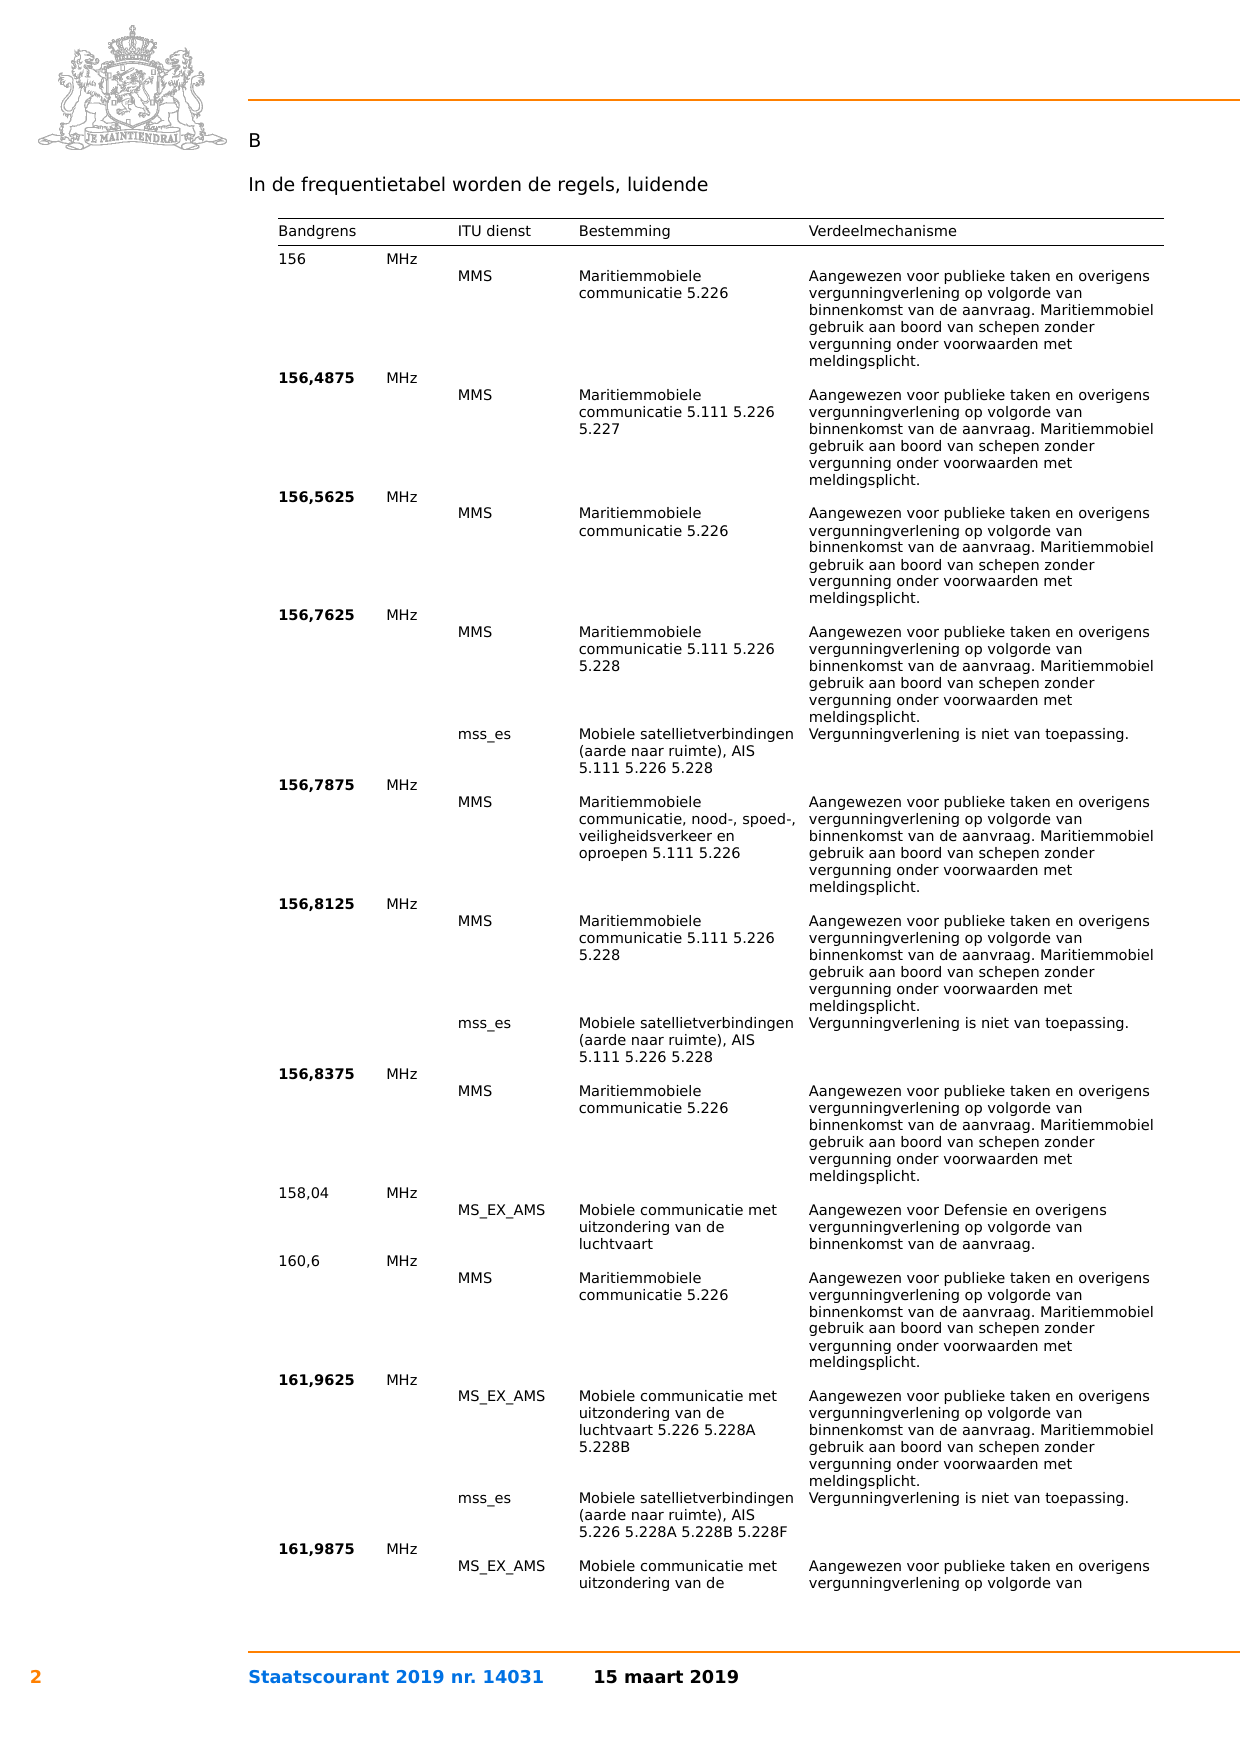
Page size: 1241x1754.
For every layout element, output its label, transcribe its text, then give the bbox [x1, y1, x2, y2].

table_cell [278, 1270, 380, 1371]
table_cell Mobiele satellietverbindingen (aarde naar ruimte), AIS 5.111 5.226 5.228 [573, 726, 803, 777]
table_cell Mobiele communicatie met uitzondering van de luchtvaart [573, 1202, 803, 1252]
table_cell 156,4875 [278, 370, 380, 387]
table_cell Aangewezen voor publieke taken en overigens vergunningverlening op volgorde van binnenkomst van de aanvraag. Maritiemmobiel gebruik aan boord van schepen zonder vergunning onder voorwaarden met meldingsplicht. [803, 1388, 1163, 1490]
table_cell Aangewezen voor publieke taken en overigens vergunningverlening op volgorde van binnenkomst van de aanvraag. Maritiemmobiel gebruik aan boord van schepen zonder vergunning onder voorwaarden met meldingsplicht. [803, 268, 1163, 369]
table_cell [380, 268, 452, 369]
table_cell [803, 370, 1163, 387]
table_cell [278, 505, 380, 607]
table_cell 158,04 [278, 1185, 380, 1202]
table_cell [803, 607, 1163, 624]
table_cell [380, 1490, 452, 1541]
table_cell Maritiemmobiele communicatie 5.226 [573, 268, 803, 369]
table_cell [278, 624, 380, 726]
table_cell MMS [452, 913, 572, 1015]
table_cell MHz [380, 896, 452, 913]
table_cell [573, 370, 803, 387]
table_cell [452, 1253, 572, 1269]
table_cell [278, 1388, 380, 1490]
table_cell Aangewezen voor publieke taken en overigens vergunningverlening op volgorde van binnenkomst van de aanvraag. Maritiemmobiel gebruik aan boord van schepen zonder vergunning onder voorwaarden met meldingsplicht. [803, 1083, 1163, 1184]
table_cell Aangewezen voor publieke taken en overigens vergunningverlening op volgorde van binnenkomst van de aanvraag. Maritiemmobiel gebruik aan boord van schepen zonder vergunning onder voorwaarden met meldingsplicht. [803, 387, 1163, 488]
table_cell MMS [452, 1270, 572, 1371]
table_cell MMS [452, 387, 572, 488]
table_cell [380, 794, 452, 896]
table_cell [573, 1253, 803, 1269]
table_cell Vergunningverlening is niet van toepassing. [803, 1015, 1163, 1066]
table_cell [278, 387, 380, 488]
table_cell MMS [452, 505, 572, 607]
table_cell 161,9625 [278, 1371, 380, 1388]
table_cell [278, 1490, 380, 1541]
table_cell MHz [380, 1371, 452, 1388]
table_cell 161,9875 [278, 1541, 380, 1558]
table_cell MHz [380, 246, 452, 268]
table_cell [803, 246, 1163, 268]
table_cell [452, 896, 572, 913]
table_cell Mobiele satellietverbindingen (aarde naar ruimte), AIS 5.226 5.228A 5.228B 5.228F [573, 1490, 803, 1541]
table_header [380, 219, 452, 245]
table_cell [278, 913, 380, 1015]
table_cell [452, 1371, 572, 1388]
table_cell [803, 1371, 1163, 1388]
table_cell [573, 246, 803, 268]
table_cell Maritiemmobiele communicatie 5.111 5.226 5.228 [573, 624, 803, 726]
table_cell [380, 1558, 452, 1592]
table_cell [452, 489, 572, 505]
table_cell [452, 1185, 572, 1202]
table_cell MHz [380, 1541, 452, 1558]
table_cell MHz [380, 370, 452, 387]
table_cell [278, 1083, 380, 1184]
table_cell 156 [278, 246, 380, 268]
table_cell [452, 246, 572, 268]
table_cell [573, 777, 803, 794]
table_cell Mobiele satellietverbindingen (aarde naar ruimte), AIS 5.111 5.226 5.228 [573, 1015, 803, 1066]
table_cell [573, 1185, 803, 1202]
table_cell 156,7625 [278, 607, 380, 624]
table_cell Mobiele communicatie met uitzondering van de luchtvaart 5.226 5.228A 5.228B [573, 1388, 803, 1490]
table_cell 156,8125 [278, 896, 380, 913]
table_cell MMS [452, 1083, 572, 1184]
table_cell [573, 1066, 803, 1083]
table_cell MS_EX_AMS [452, 1388, 572, 1490]
table_header Verdeelmechanisme [803, 219, 1163, 245]
table_cell [573, 1371, 803, 1388]
table_cell [573, 489, 803, 505]
table_cell [803, 489, 1163, 505]
table_cell Vergunningverlening is niet van toepassing. [803, 726, 1163, 777]
table_cell [278, 726, 380, 777]
table_cell MMS [452, 794, 572, 896]
table_cell 156,5625 [278, 489, 380, 505]
table_cell [278, 1202, 380, 1252]
table_cell [380, 1270, 452, 1371]
table_cell MS_EX_AMS [452, 1558, 572, 1592]
table_cell [278, 1015, 380, 1066]
table_cell [380, 505, 452, 607]
table_cell Maritiemmobiele communicatie 5.111 5.226 5.228 [573, 913, 803, 1015]
table_cell [803, 1066, 1163, 1083]
table_cell [278, 794, 380, 896]
table_cell [452, 777, 572, 794]
table_cell [803, 1185, 1163, 1202]
table_cell Vergunningverlening is niet van toepassing. [803, 1490, 1163, 1541]
table_cell 156,8375 [278, 1066, 380, 1083]
table_cell Maritiemmobiele communicatie 5.226 [573, 1083, 803, 1184]
table_cell [573, 896, 803, 913]
table_cell MMS [452, 624, 572, 726]
table_cell MS_EX_AMS [452, 1202, 572, 1252]
table_cell mss_es [452, 1490, 572, 1541]
table_cell Mobiele communicatie met uitzondering van de [573, 1558, 803, 1592]
table_cell Aangewezen voor publieke taken en overigens vergunningverlening op volgorde van [803, 1558, 1163, 1592]
table_cell MHz [380, 1185, 452, 1202]
table_cell Aangewezen voor publieke taken en overigens vergunningverlening op volgorde van binnenkomst van de aanvraag. Maritiemmobiel gebruik aan boord van schepen zonder vergunning onder voorwaarden met meldingsplicht. [803, 505, 1163, 607]
table_header Bandgrens [278, 219, 380, 245]
table_cell [573, 1541, 803, 1558]
table_cell mss_es [452, 1015, 572, 1066]
table_cell Aangewezen voor Defensie en overigens vergunningverlening op volgorde van binnenkomst van de aanvraag. [803, 1202, 1163, 1252]
table_cell [803, 1541, 1163, 1558]
table_cell [803, 896, 1163, 913]
table_cell Maritiemmobiele communicatie 5.111 5.226 5.227 [573, 387, 803, 488]
table_cell [380, 624, 452, 726]
table_cell [452, 1066, 572, 1083]
table_cell 156,7875 [278, 777, 380, 794]
table_cell Aangewezen voor publieke taken en overigens vergunningverlening op volgorde van binnenkomst van de aanvraag. Maritiemmobiel gebruik aan boord van schepen zonder vergunning onder voorwaarden met meldingsplicht. [803, 913, 1163, 1015]
table_cell [278, 268, 380, 369]
table_cell [278, 1558, 380, 1592]
table_cell [452, 607, 572, 624]
table_cell [380, 726, 452, 777]
table_cell [380, 1083, 452, 1184]
table_cell MHz [380, 1066, 452, 1083]
table_cell Aangewezen voor publieke taken en overigens vergunningverlening op volgorde van binnenkomst van de aanvraag. Maritiemmobiel gebruik aan boord van schepen zonder vergunning onder voorwaarden met meldingsplicht. [803, 624, 1163, 726]
text B [248, 130, 1163, 152]
table_cell [380, 1388, 452, 1490]
table_cell MMS [452, 268, 572, 369]
text In de frequentietabel worden de regels, luidende [248, 174, 1163, 196]
table_cell MHz [380, 1253, 452, 1269]
table_cell MHz [380, 489, 452, 505]
table_cell [573, 607, 803, 624]
table_header ITU dienst [452, 219, 572, 245]
table_cell [452, 1541, 572, 1558]
table_cell [380, 1202, 452, 1252]
table_cell [452, 370, 572, 387]
table_cell Maritiemmobiele communicatie 5.226 [573, 505, 803, 607]
table_cell mss_es [452, 726, 572, 777]
table_cell Aangewezen voor publieke taken en overigens vergunningverlening op volgorde van binnenkomst van de aanvraag. Maritiemmobiel gebruik aan boord van schepen zonder vergunning onder voorwaarden met meldingsplicht. [803, 1270, 1163, 1371]
picture [38, 25, 227, 150]
table_cell [380, 1015, 452, 1066]
table_cell Maritiemmobiele communicatie, nood-, spoed-, veiligheidsverkeer en oproepen 5.111 5.226 [573, 794, 803, 896]
table_cell Maritiemmobiele communicatie 5.226 [573, 1270, 803, 1371]
table_cell MHz [380, 777, 452, 794]
table_cell 160,6 [278, 1253, 380, 1269]
table_cell [803, 1253, 1163, 1269]
table_cell [380, 387, 452, 488]
table_cell [380, 913, 452, 1015]
table_cell [803, 777, 1163, 794]
table_header Bestemming [573, 219, 803, 245]
table_cell MHz [380, 607, 452, 624]
table_cell Aangewezen voor publieke taken en overigens vergunningverlening op volgorde van binnenkomst van de aanvraag. Maritiemmobiel gebruik aan boord van schepen zonder vergunning onder voorwaarden met meldingsplicht. [803, 794, 1163, 896]
